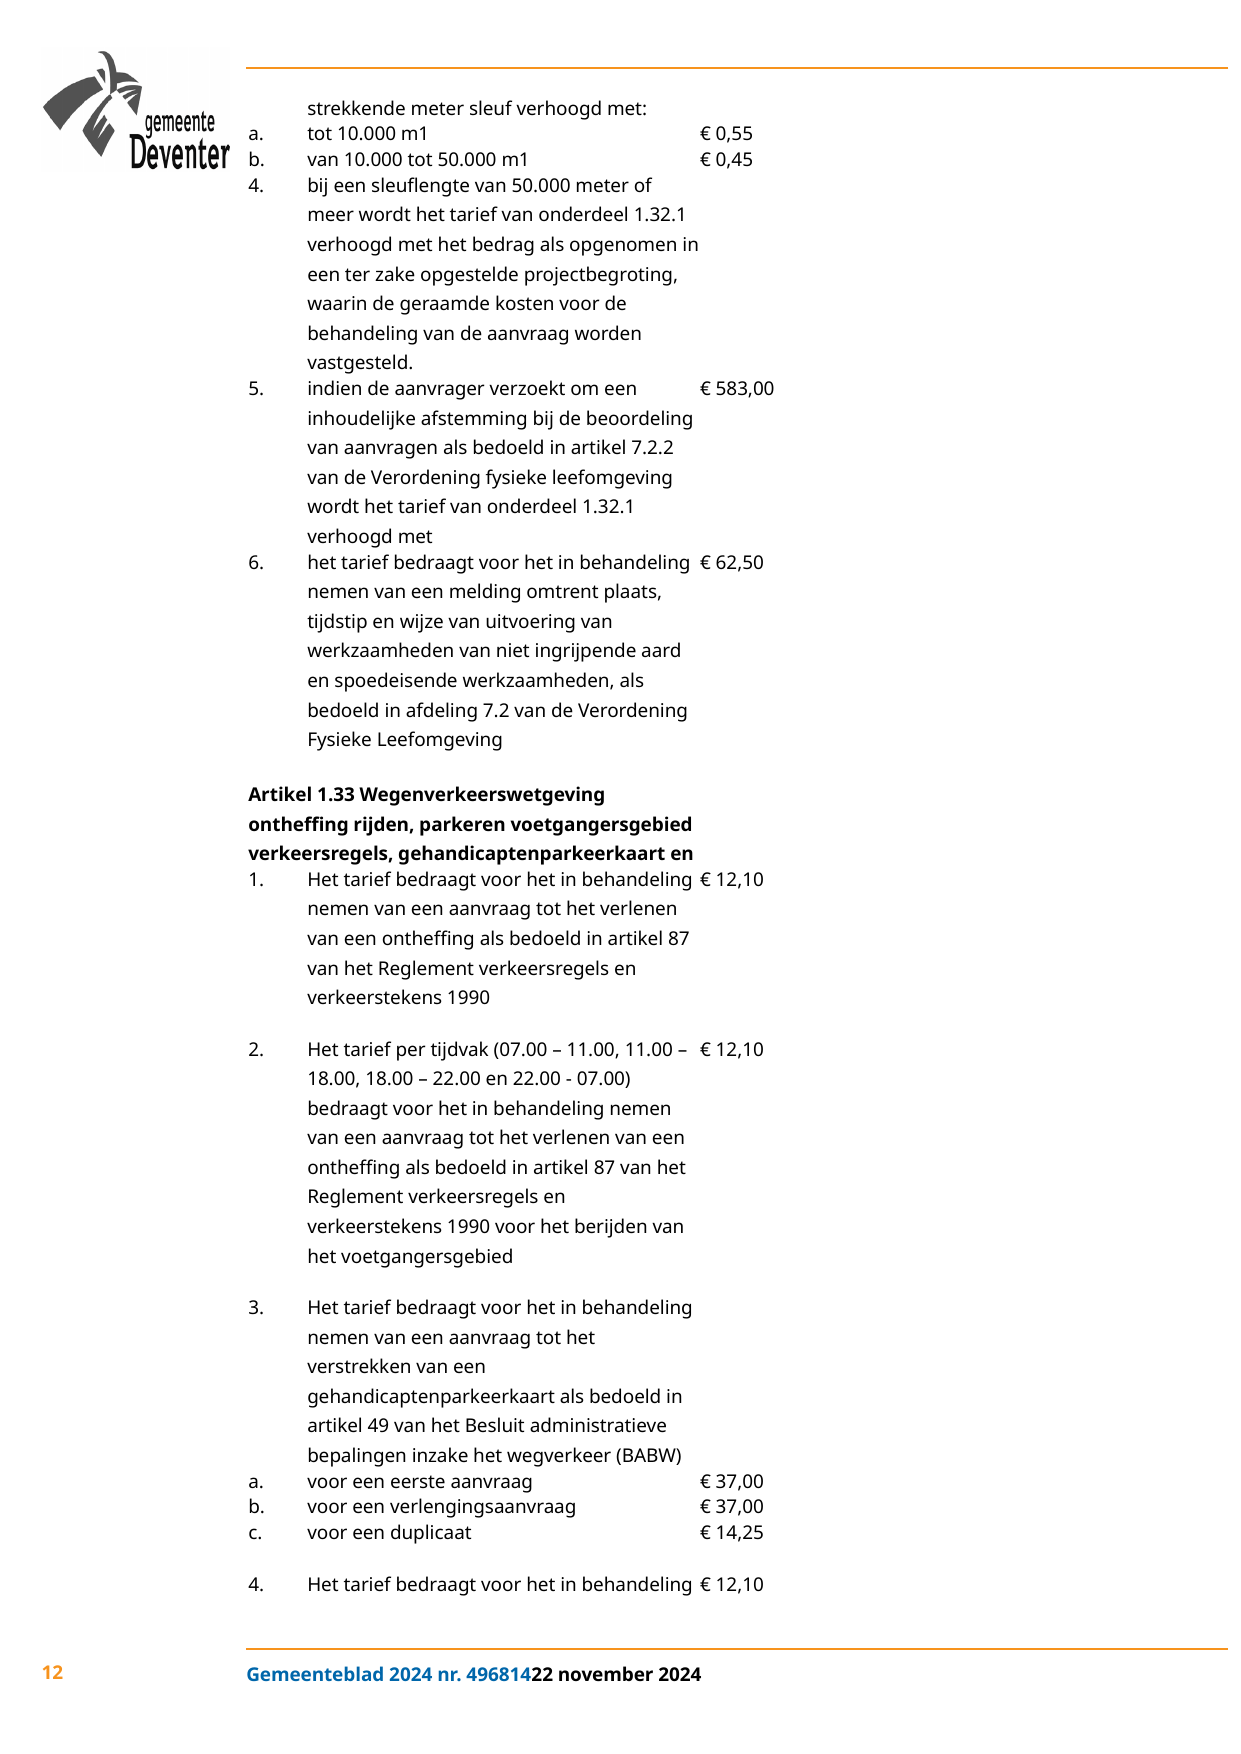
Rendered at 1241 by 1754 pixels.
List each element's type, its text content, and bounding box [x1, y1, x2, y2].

table_cell voor een verlengingsaanvraag [248, 1494, 700, 1519]
table_cell € 12,10 [700, 866, 1152, 1010]
table_header [700, 781, 1152, 866]
table_cell [248, 752, 700, 778]
table_cell € 12,10 [700, 1036, 1152, 1269]
table_cell tot 10.000 m1 [248, 121, 700, 146]
table_cell bij een sleuflengte van 50.000 meter of meer wordt het tarief van onderdeel 1.32.1 verhoogd met het bedrag als opgenomen in een ter zake opgestelde projectbegroting, waarin de geraamde kosten voor de behandeling van de aanvraag worden vastgesteld. [248, 172, 700, 375]
table_cell [700, 1269, 1152, 1294]
table_cell voor een duplicaat [248, 1520, 700, 1545]
table_cell voor een eerste aanvraag [248, 1468, 700, 1494]
table_cell € 37,00 [700, 1468, 1152, 1494]
table_cell indien de aanvrager verzoekt om een inhoudelijke afstemming bij de beoordeling van aanvragen als bedoeld in artikel 7.2.2 van de Verordening fysieke leefomgeving wordt het tarief van onderdeel 1.32.1 verhoogd met [248, 375, 700, 549]
table_cell [700, 172, 1152, 375]
table_cell [248, 1545, 700, 1571]
table_header Artikel 1.33 Wegenverkeerswetgeving ontheffing rijden, parkeren voetgangersgebied verkeersregels, gehandicaptenparkeerkaart en [248, 781, 700, 866]
table_cell [700, 1545, 1152, 1571]
table_cell [700, 1294, 1152, 1468]
table_cell [700, 752, 1152, 778]
table_cell € 583,00 [700, 375, 1152, 549]
table_cell strekkende meter sleuf verhoogd met: [248, 95, 700, 121]
table_cell [700, 1010, 1152, 1036]
table_cell [700, 95, 1152, 121]
table_cell Het tarief per tijdvak (07.00 – 11.00, 11.00 – 18.00, 18.00 – 22.00 en 22.00 - 07.00) bedraagt voor het in behandeling nemen van een aanvraag tot het verlenen van een ontheffing als bedoeld in artikel 87 van het Reglement verkeersregels en verkeerstekens 1990 voor het berijden van het voetgangersgebied [248, 1036, 700, 1269]
table_cell € 37,00 [700, 1494, 1152, 1519]
table_cell het tarief bedraagt voor het in behandeling nemen van een melding omtrent plaats, tijdstip en wijze van uitvoering van werkzaamheden van niet ingrijpende aard en spoedeisende werkzaamheden, als bedoeld in afdeling 7.2 van de Verordening Fysieke Leefomgeving [248, 549, 700, 752]
table_cell € 0,55 [700, 121, 1152, 146]
table_cell € 62,50 [700, 549, 1152, 752]
table_cell [248, 1269, 700, 1294]
table_cell Het tarief bedraagt voor het in behandeling [248, 1571, 700, 1597]
table_cell Het tarief bedraagt voor het in behandeling nemen van een aanvraag tot het verstrekken van een gehandicaptenparkeerkaart als bedoeld in artikel 49 van het Besluit administratieve bepalingen inzake het wegverkeer (BABW) [248, 1294, 700, 1468]
table_cell Het tarief bedraagt voor het in behandeling nemen van een aanvraag tot het verlenen van een ontheffing als bedoeld in artikel 87 van het Reglement verkeersregels en verkeerstekens 1990 [248, 866, 700, 1010]
table_cell € 14,25 [700, 1520, 1152, 1545]
table_cell [248, 1010, 700, 1036]
table_cell € 0,45 [700, 146, 1152, 172]
table_cell € 12,10 [700, 1571, 1152, 1597]
picture [41, 47, 231, 172]
table_cell van 10.000 tot 50.000 m1 [248, 146, 700, 172]
